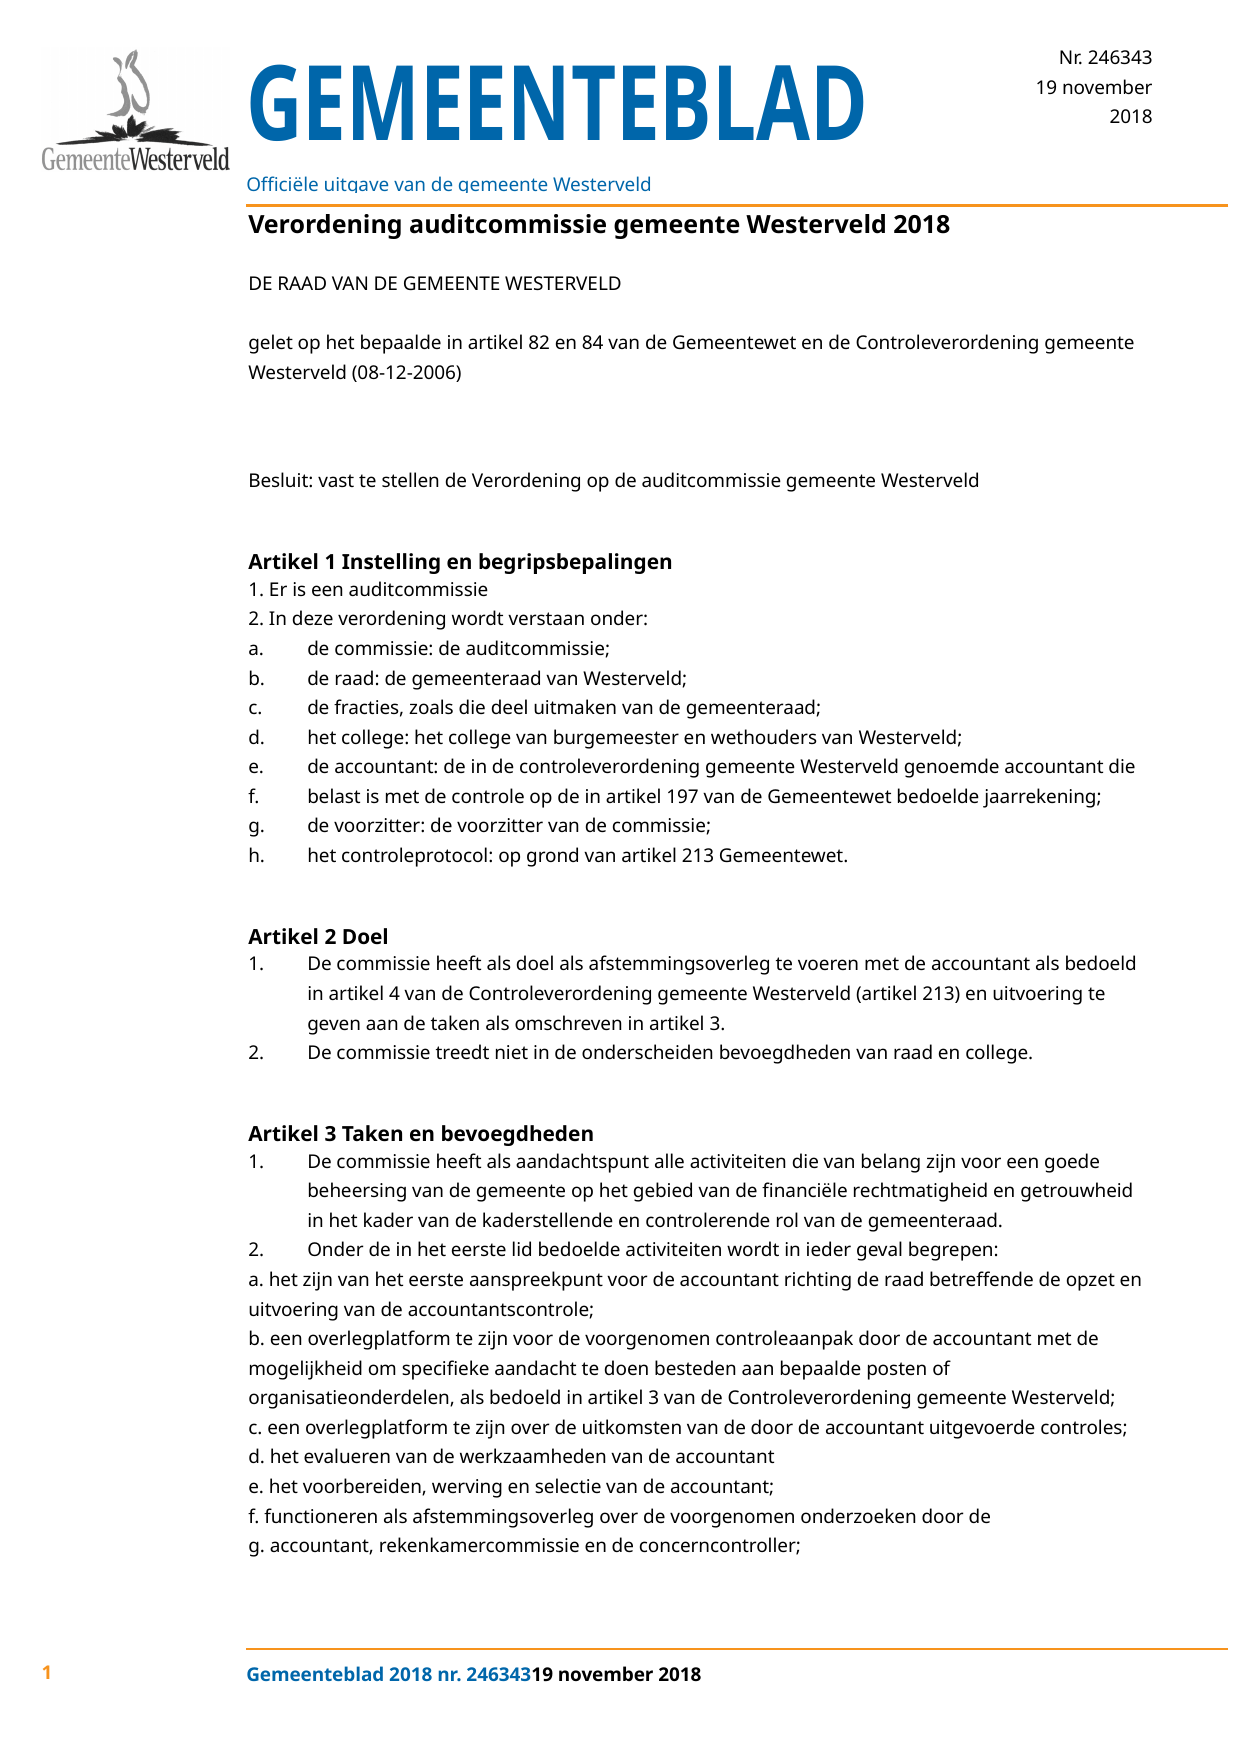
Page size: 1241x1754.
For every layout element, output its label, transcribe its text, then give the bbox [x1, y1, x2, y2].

text 1. Er is een auditcommissie [248, 576, 1152, 602]
list De commissie heeft als doel als afstemmingsoverleg te voeren met de accountant als bedoeld in artikel 4 van de Controleverordening gemeente Westerveld (artikel 213) en uitvoering te geven aan de taken als omschreven in artikel 3. [248, 951, 1152, 1036]
text Verordening auditcommissie gemeente Westerveld 2018 [248, 207, 1152, 241]
list De commissie heeft als aandachtspunt alle activiteiten die van belang zijn voor een goede beheersing van de gemeente op het gebied van de financiële rechtmatigheid en getrouwheid in het kader van de kaderstellende en controlerende rol van de gemeenteraad. [248, 1148, 1152, 1233]
list De commissie treedt niet in de onderscheiden bevoegdheden van raad en college. [248, 1039, 1152, 1065]
text Besluit: vast te stellen de Verordening op de auditcommissie gemeente Westerveld [248, 467, 1152, 493]
text 2. In deze verordening wordt verstaan onder: [248, 606, 1152, 631]
text DE RAAD VAN DE GEMEENTE WESTERVELD [248, 270, 1152, 296]
list de accountant: de in de controleverordening gemeente Westerveld genoemde accountant die [248, 753, 1152, 779]
text Artikel 2 Doel [248, 922, 1152, 951]
list de fracties, zoals die deel uitmaken van de gemeenteraad; [248, 694, 1152, 720]
list het controleprotocol: op grond van artikel 213 Gemeentewet. [248, 842, 1152, 868]
text e. het voorbereiden, werving en selectie van de accountant; [248, 1473, 1152, 1499]
text gelet op het bepaalde in artikel 82 en 84 van de Gemeentewet en de Controleverordening gemeente Westerveld (08-12-2006) [248, 329, 1152, 385]
text Artikel 3 Taken en bevoegdheden [248, 1119, 1152, 1148]
list de commissie: de auditcommissie; [248, 635, 1152, 661]
text d. het evalueren van de werkzaamheden van de accountant [248, 1444, 1152, 1469]
text b. een overlegplatform te zijn voor de voorgenomen controleaanpak door de accountant met de mogelijkheid om specifieke aandacht te doen besteden aan bepaalde posten of organisatieonderdelen, als bedoeld in artikel 3 van de Controleverordening gemeente Westerveld; [248, 1325, 1152, 1410]
list het college: het college van burgemeester en wethouders van Westerveld; [248, 724, 1152, 749]
text a. het zijn van het eerste aanspreekpunt voor de accountant richting de raad betreffende de opzet en uitvoering van de accountantscontrole; [248, 1266, 1152, 1321]
list de voorzitter: de voorzitter van de commissie; [248, 813, 1152, 838]
list de raad: de gemeenteraad van Westerveld; [248, 665, 1152, 690]
text g. accountant, rekenkamercommissie en de concerncontroller; [248, 1532, 1152, 1558]
list Onder de in het eerste lid bedoelde activiteiten wordt in ieder geval begrepen: [248, 1237, 1152, 1262]
text Artikel 1 Instelling en begripsbepalingen [248, 547, 1152, 576]
picture [41, 47, 231, 172]
list belast is met de controle op de in artikel 197 van de Gemeentewet bedoelde jaarrekening; [248, 783, 1152, 809]
text c. een overlegplatform te zijn over de uitkomsten van de door de accountant uitgevoerde controles; [248, 1414, 1152, 1440]
text f. functioneren als afstemmingsoverleg over de voorgenomen onderzoeken door de [248, 1503, 1152, 1528]
